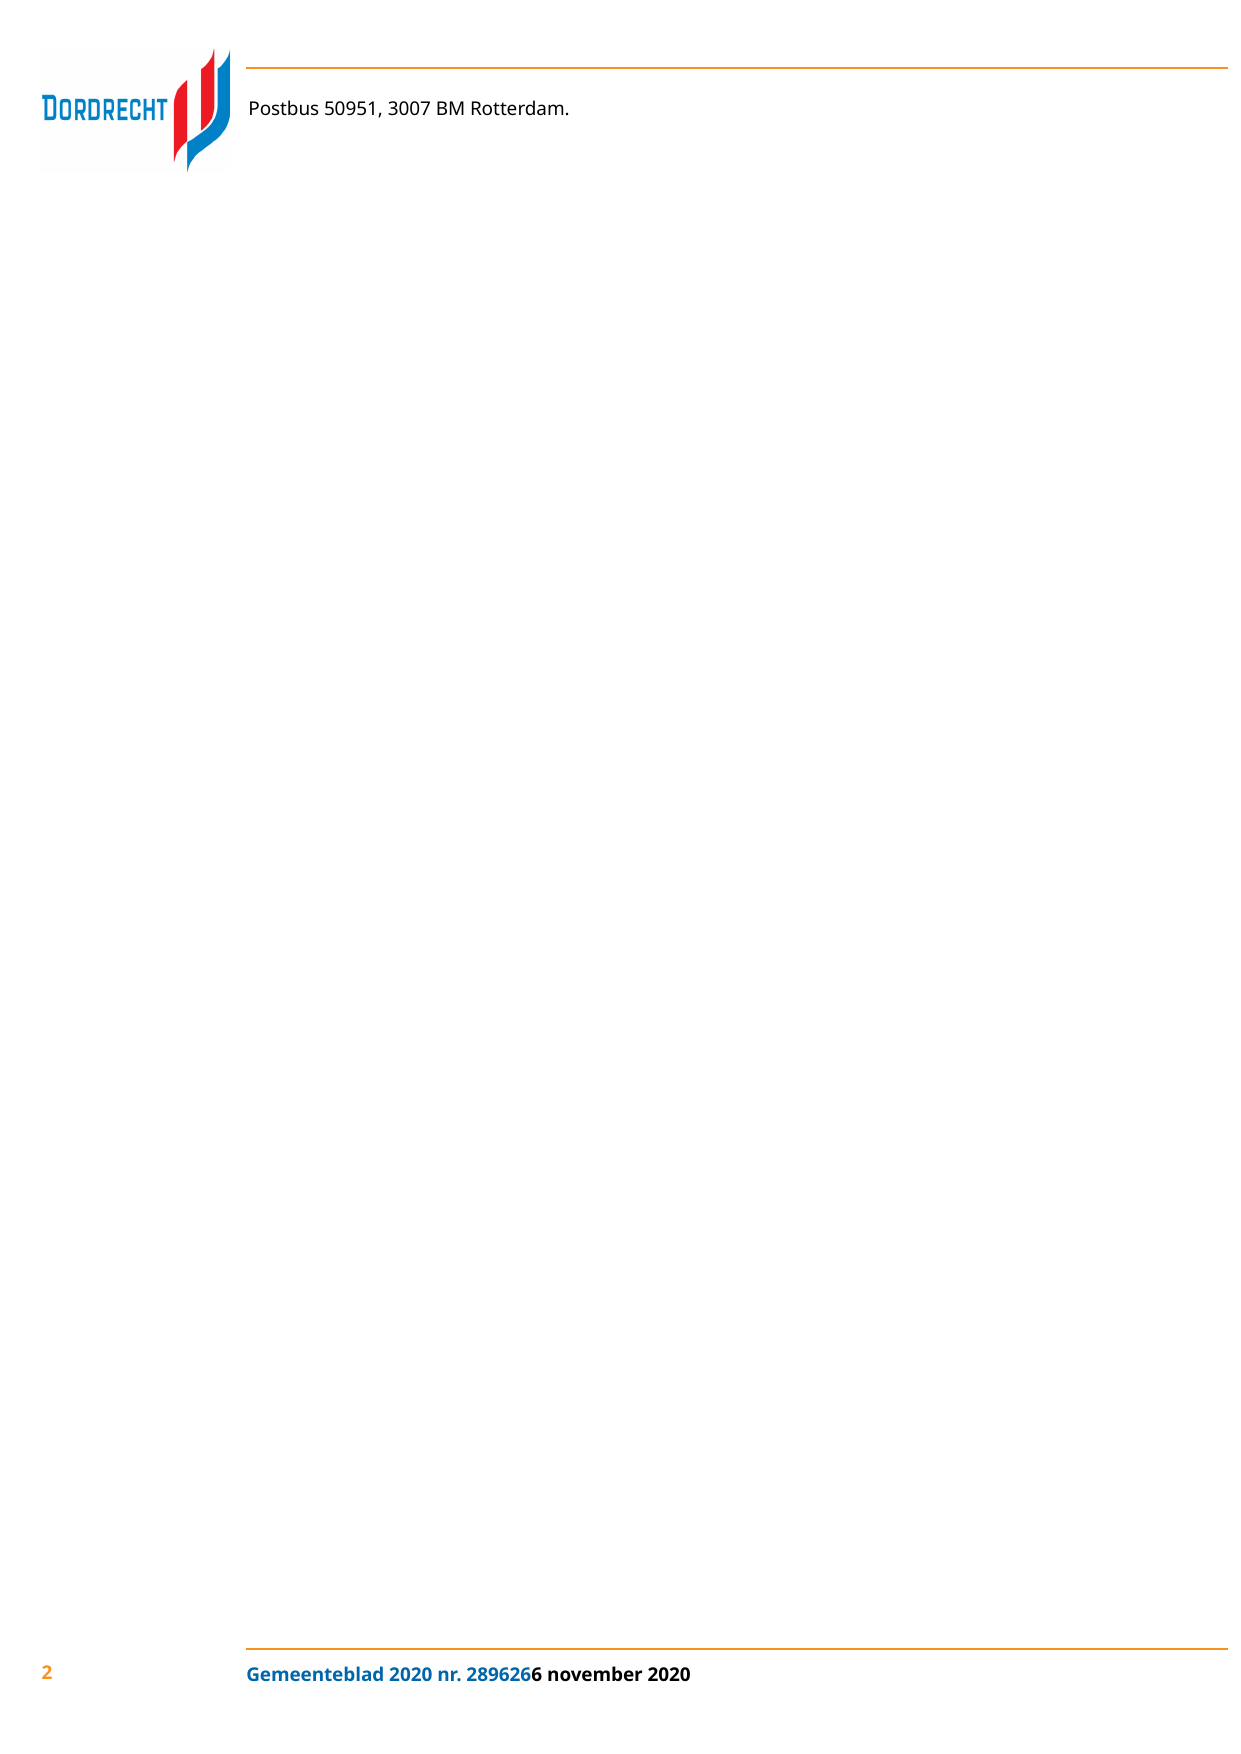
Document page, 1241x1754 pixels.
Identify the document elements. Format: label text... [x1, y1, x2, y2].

text Postbus 50951, 3007 BM Rotterdam. [248, 95, 1152, 121]
picture [41, 47, 231, 172]
